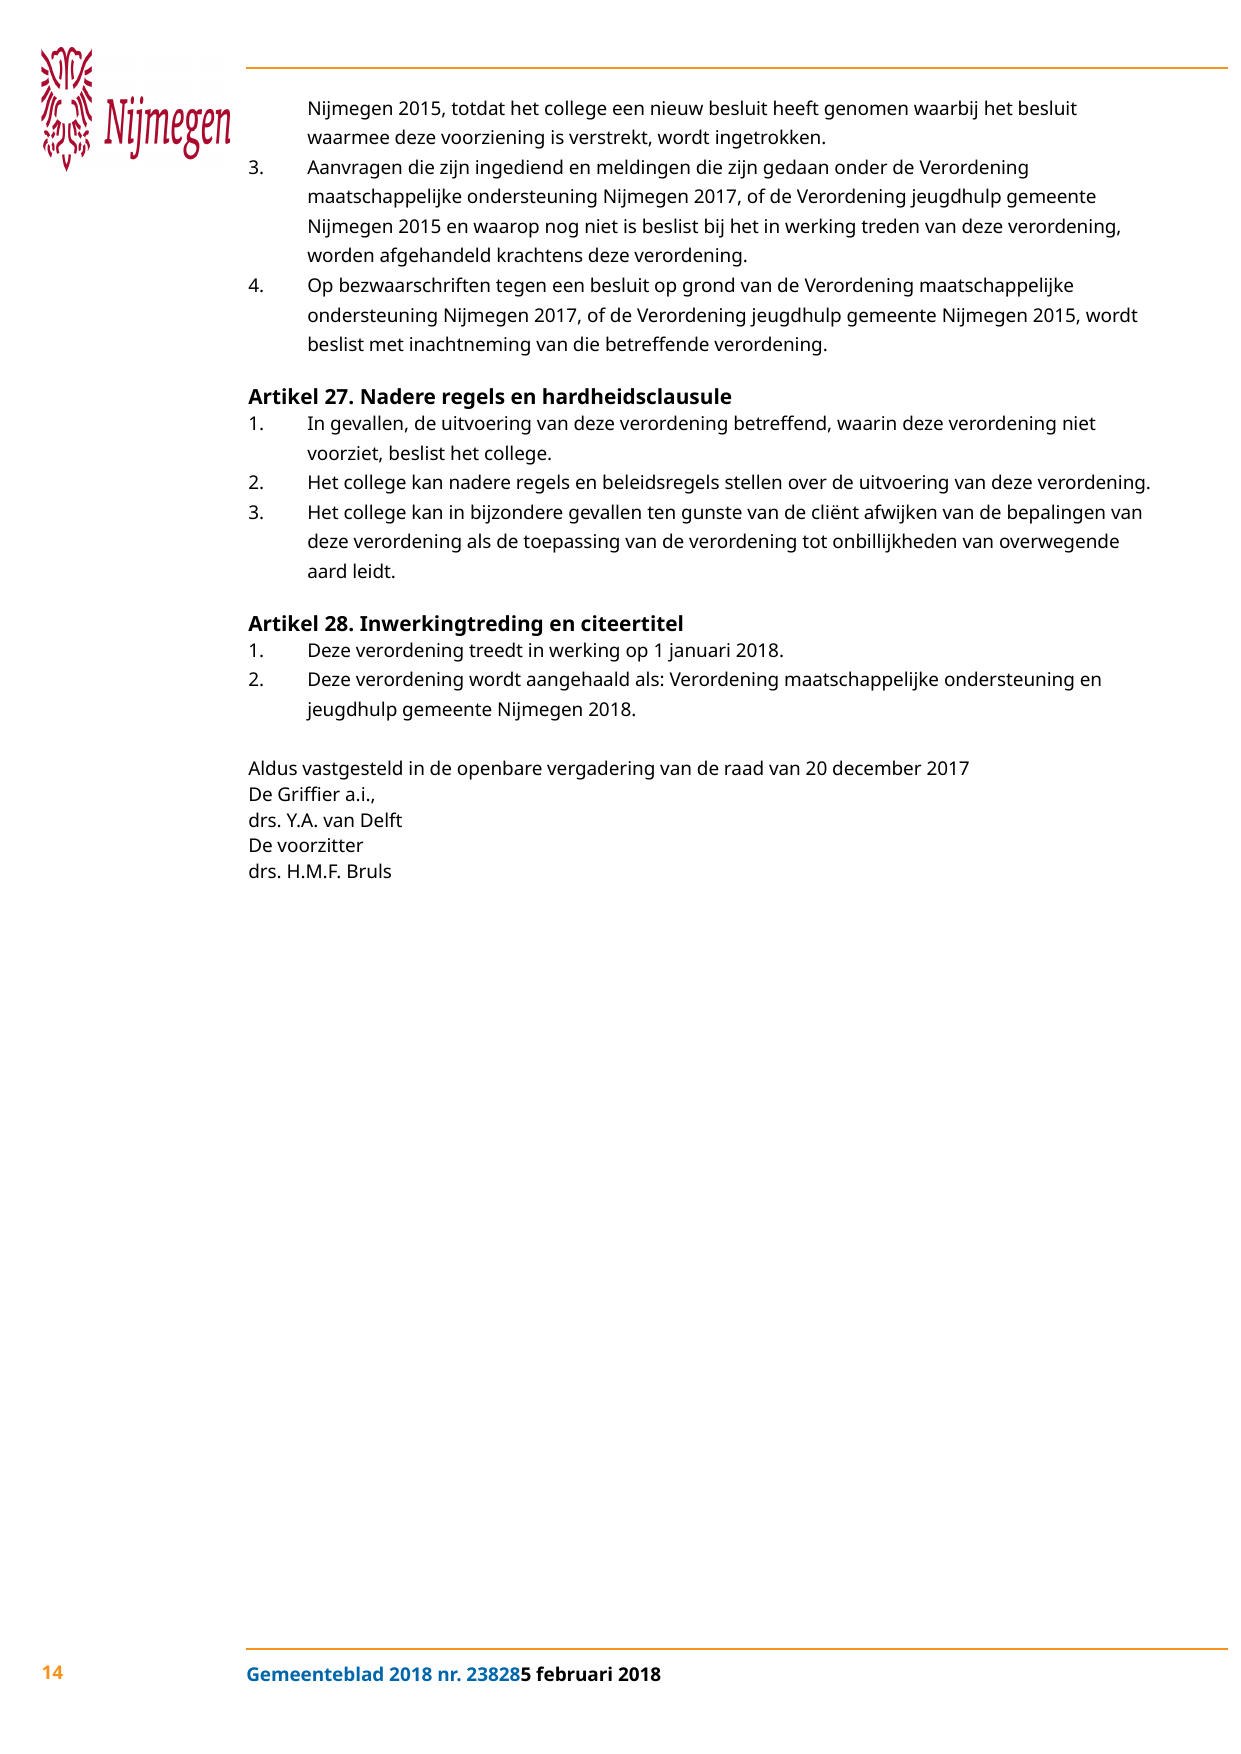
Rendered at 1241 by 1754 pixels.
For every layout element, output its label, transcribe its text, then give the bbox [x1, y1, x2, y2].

list Nijmegen 2015, totdat het college een nieuw besluit heeft genomen waarbij het besluit waarmee deze voorziening is verstrekt, wordt ingetrokken. [248, 95, 1152, 150]
text De Griffier a.i., [248, 781, 1152, 807]
list In gevallen, de uitvoering van deze verordening betreffend, waarin deze verordening niet voorziet, beslist het college. [248, 410, 1152, 466]
text De voorzitter [248, 833, 1152, 858]
text drs. H.M.F. Bruls [248, 858, 1152, 884]
text Artikel 28. Inwerkingtreding en citeertitel [248, 609, 1152, 637]
text drs. Y.A. van Delft [248, 807, 1152, 833]
picture [41, 47, 231, 172]
list Het college kan nadere regels en beleidsregels stellen over de uitvoering van deze verordening. [248, 469, 1152, 495]
list Deze verordening treedt in werking op 1 januari 2018. [248, 637, 1152, 663]
text Aldus vastgesteld in de openbare vergadering van de raad van 20 december 2017 [248, 755, 1152, 781]
list Op bezwaarschriften tegen een besluit op grond van de Verordening maatschappelijke ondersteuning Nijmegen 2017, of de Verordening jeugdhulp gemeente Nijmegen 2015, wordt beslist met inachtneming van die betreffende verordening. [248, 272, 1152, 357]
text Artikel 27. Nadere regels en hardheidsclausule [248, 382, 1152, 410]
list Het college kan in bijzondere gevallen ten gunste van de cliënt afwijken van de bepalingen van deze verordening als de toepassing van de verordening tot onbillijkheden van overwegende aard leidt. [248, 499, 1152, 584]
list Aanvragen die zijn ingediend en meldingen die zijn gedaan onder de Verordening maatschappelijke ondersteuning Nijmegen 2017, of de Verordening jeugdhulp gemeente Nijmegen 2015 en waarop nog niet is beslist bij het in werking treden van deze verordening, worden afgehandeld krachtens deze verordening. [248, 154, 1152, 268]
list Deze verordening wordt aangehaald als: Verordening maatschappelijke ondersteuning en jeugdhulp gemeente Nijmegen 2018. [248, 667, 1152, 722]
